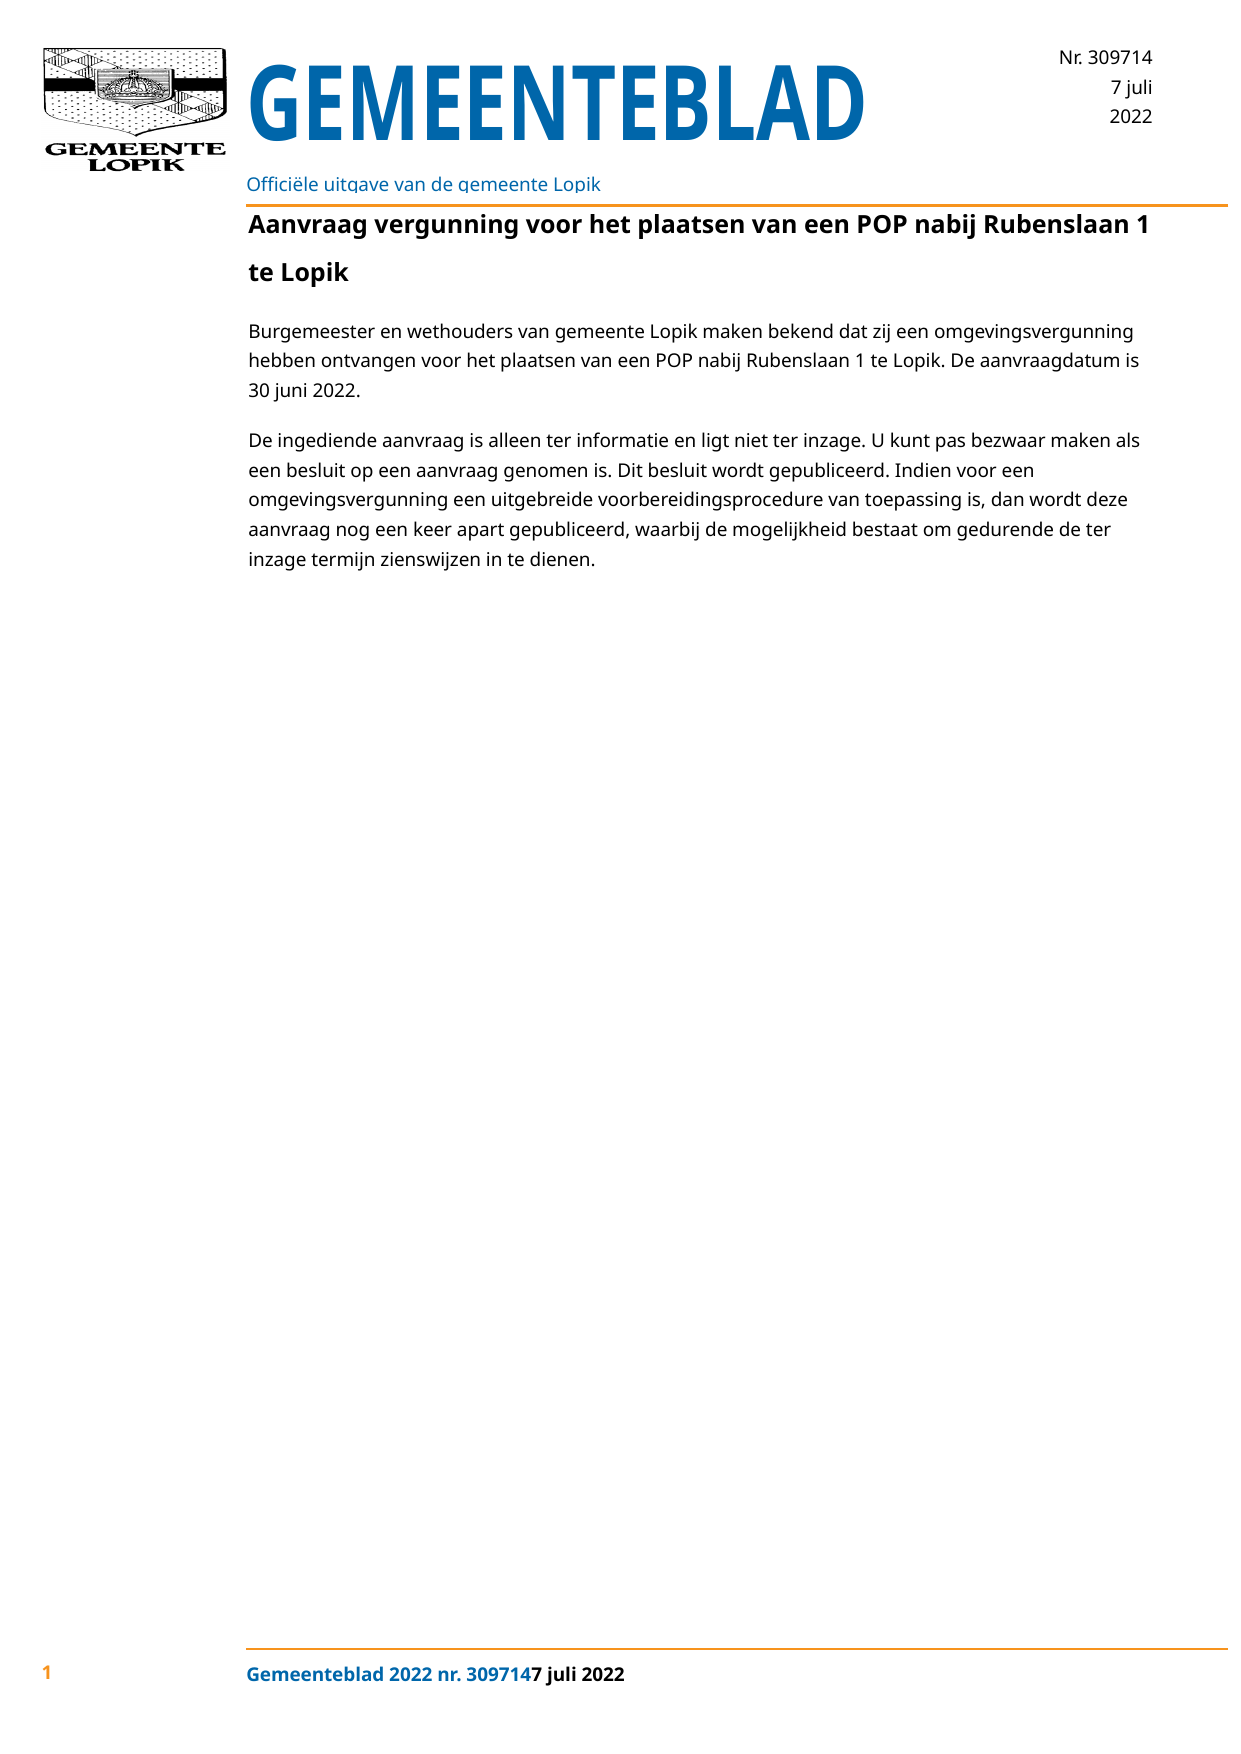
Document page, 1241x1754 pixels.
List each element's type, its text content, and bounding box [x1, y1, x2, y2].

text De ingediende aanvraag is alleen ter informatie en ligt niet ter inzage. U kunt pas bezwaar maken als een besluit op een aanvraag genomen is. Dit besluit wordt gepubliceerd. Indien voor een omgevingsvergunning een uitgebreide voorbereidingsprocedure van toepassing is, dan wordt deze aanvraag nog een keer apart gepubliceerd, waarbij de mogelijkheid bestaat om gedurende de ter inzage termijn zienswijzen in te dienen. [248, 427, 1152, 572]
picture [41, 47, 231, 172]
text Aanvraag vergunning voor het plaatsen van een POP nabij Rubenslaan 1 te Lopik [248, 207, 1152, 288]
text Burgemeester en wethouders van gemeente Lopik maken bekend dat zij een omgevingsvergunning hebben ontvangen voor het plaatsen van een POP nabij Rubenslaan 1 te Lopik. De aanvraagdatum is 30 juni 2022. [248, 318, 1152, 403]
